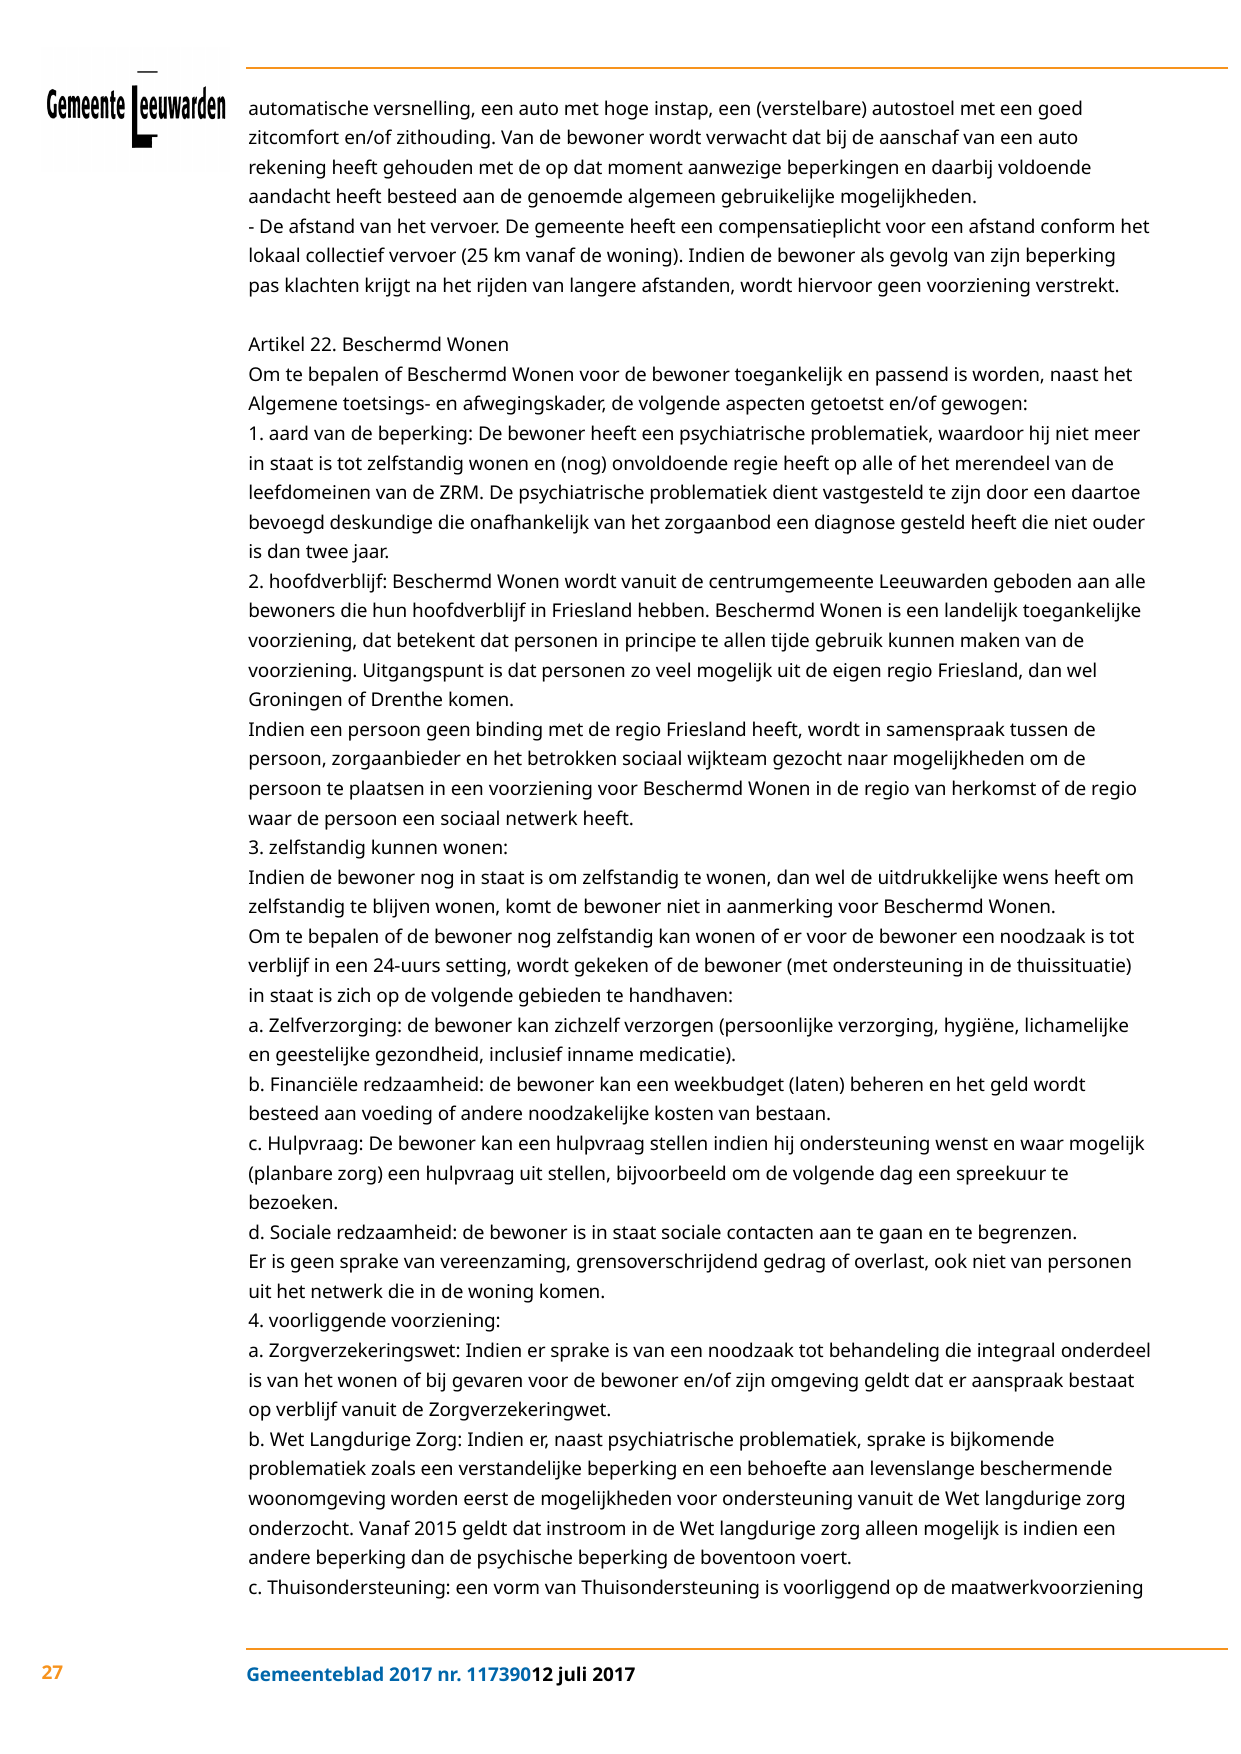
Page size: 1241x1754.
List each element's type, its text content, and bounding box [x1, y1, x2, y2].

text b. Financiële redzaamheid: de bewoner kan een weekbudget (laten) beheren en het geld wordt besteed aan voeding of andere noodzakelijke kosten van bestaan. [248, 1071, 1152, 1126]
picture [41, 47, 231, 172]
text a. Zorgverzekeringswet: Indien er sprake is van een noodzaak tot behandeling die integraal onderdeel is van het wonen of bij gevaren voor de bewoner en/of zijn omgeving geldt dat er aanspraak bestaat op verblijf vanuit de Zorgverzekeringwet. [248, 1337, 1152, 1422]
text Er is geen sprake van vereenzaming, grensoverschrijdend gedrag of overlast, ook niet van personen uit het netwerk die in de woning komen. [248, 1248, 1152, 1304]
text c. Thuisondersteuning: een vorm van Thuisondersteuning is voorliggend op de maatwerkvoorziening [248, 1574, 1152, 1600]
text - De afstand van het vervoer. De gemeente heeft een compensatieplicht voor een afstand conform het lokaal collectief vervoer (25 km vanaf de woning). Indien de bewoner als gevolg van zijn beperking pas klachten krijgt na het rijden van langere afstanden, wordt hiervoor geen voorziening verstrekt. [248, 213, 1152, 298]
text Om te bepalen of Beschermd Wonen voor de bewoner toegankelijk en passend is worden, naast het Algemene toetsings- en afwegingskader, de volgende aspecten getoetst en/of gewogen: [248, 361, 1152, 416]
text 2. hoofdverblijf: Beschermd Wonen wordt vanuit de centrumgemeente Leeuwarden geboden aan alle bewoners die hun hoofdverblijf in Friesland hebben. Beschermd Wonen is een landelijk toegankelijke voorziening, dat betekent dat personen in principe te allen tijde gebruik kunnen maken van de voorziening. Uitgangspunt is dat personen zo veel mogelijk uit de eigen regio Friesland, dan wel Groningen of Drenthe komen. [248, 568, 1152, 712]
text 3. zelfstandig kunnen wonen: [248, 834, 1152, 860]
text d. Sociale redzaamheid: de bewoner is in staat sociale contacten aan te gaan en te begrenzen. [248, 1219, 1152, 1245]
text Om te bepalen of de bewoner nog zelfstandig kan wonen of er voor de bewoner een noodzaak is tot verblijf in een 24-uurs setting, wordt gekeken of de bewoner (met ondersteuning in de thuissituatie) in staat is zich op de volgende gebieden te handhaven: [248, 923, 1152, 1008]
text 4. voorliggende voorziening: [248, 1308, 1152, 1333]
text Indien de bewoner nog in staat is om zelfstandig te wonen, dan wel de uitdrukkelijke wens heeft om zelfstandig te blijven wonen, komt de bewoner niet in aanmerking voor Beschermd Wonen. [248, 864, 1152, 919]
text a. Zelfverzorging: de bewoner kan zichzelf verzorgen (persoonlijke verzorging, hygiëne, lichamelijke en geestelijke gezondheid, inclusief inname medicatie). [248, 1012, 1152, 1067]
text Indien een persoon geen binding met de regio Friesland heeft, wordt in samenspraak tussen de persoon, zorgaanbieder en het betrokken sociaal wijkteam gezocht naar mogelijkheden om de persoon te plaatsen in een voorziening voor Beschermd Wonen in de regio van herkomst of de regio waar de persoon een sociaal netwerk heeft. [248, 716, 1152, 831]
text 1. aard van de beperking: De bewoner heeft een psychiatrische problematiek, waardoor hij niet meer in staat is tot zelfstandig wonen en (nog) onvoldoende regie heeft op alle of het merendeel van de leefdomeinen van de ZRM. De psychiatrische problematiek dient vastgesteld te zijn door een daartoe bevoegd deskundige die onafhankelijk van het zorgaanbod een diagnose gesteld heeft die niet ouder is dan twee jaar. [248, 420, 1152, 564]
text Artikel 22. Beschermd Wonen [248, 331, 1152, 357]
text c. Hulpvraag: De bewoner kan een hulpvraag stellen indien hij ondersteuning wenst en waar mogelijk (planbare zorg) een hulpvraag uit stellen, bijvoorbeeld om de volgende dag een spreekuur te bezoeken. [248, 1130, 1152, 1215]
text automatische versnelling, een auto met hoge instap, een (verstelbare) autostoel met een goed zitcomfort en/of zithouding. Van de bewoner wordt verwacht dat bij de aanschaf van een auto rekening heeft gehouden met de op dat moment aanwezige beperkingen en daarbij voldoende aandacht heeft besteed aan de genoemde algemeen gebruikelijke mogelijkheden. [248, 95, 1152, 209]
text b. Wet Langdurige Zorg: Indien er, naast psychiatrische problematiek, sprake is bijkomende problematiek zoals een verstandelijke beperking en een behoefte aan levenslange beschermende woonomgeving worden eerst de mogelijkheden voor ondersteuning vanuit de Wet langdurige zorg onderzocht. Vanaf 2015 geldt dat instroom in de Wet langdurige zorg alleen mogelijk is indien een andere beperking dan de psychische beperking de boventoon voert. [248, 1426, 1152, 1570]
